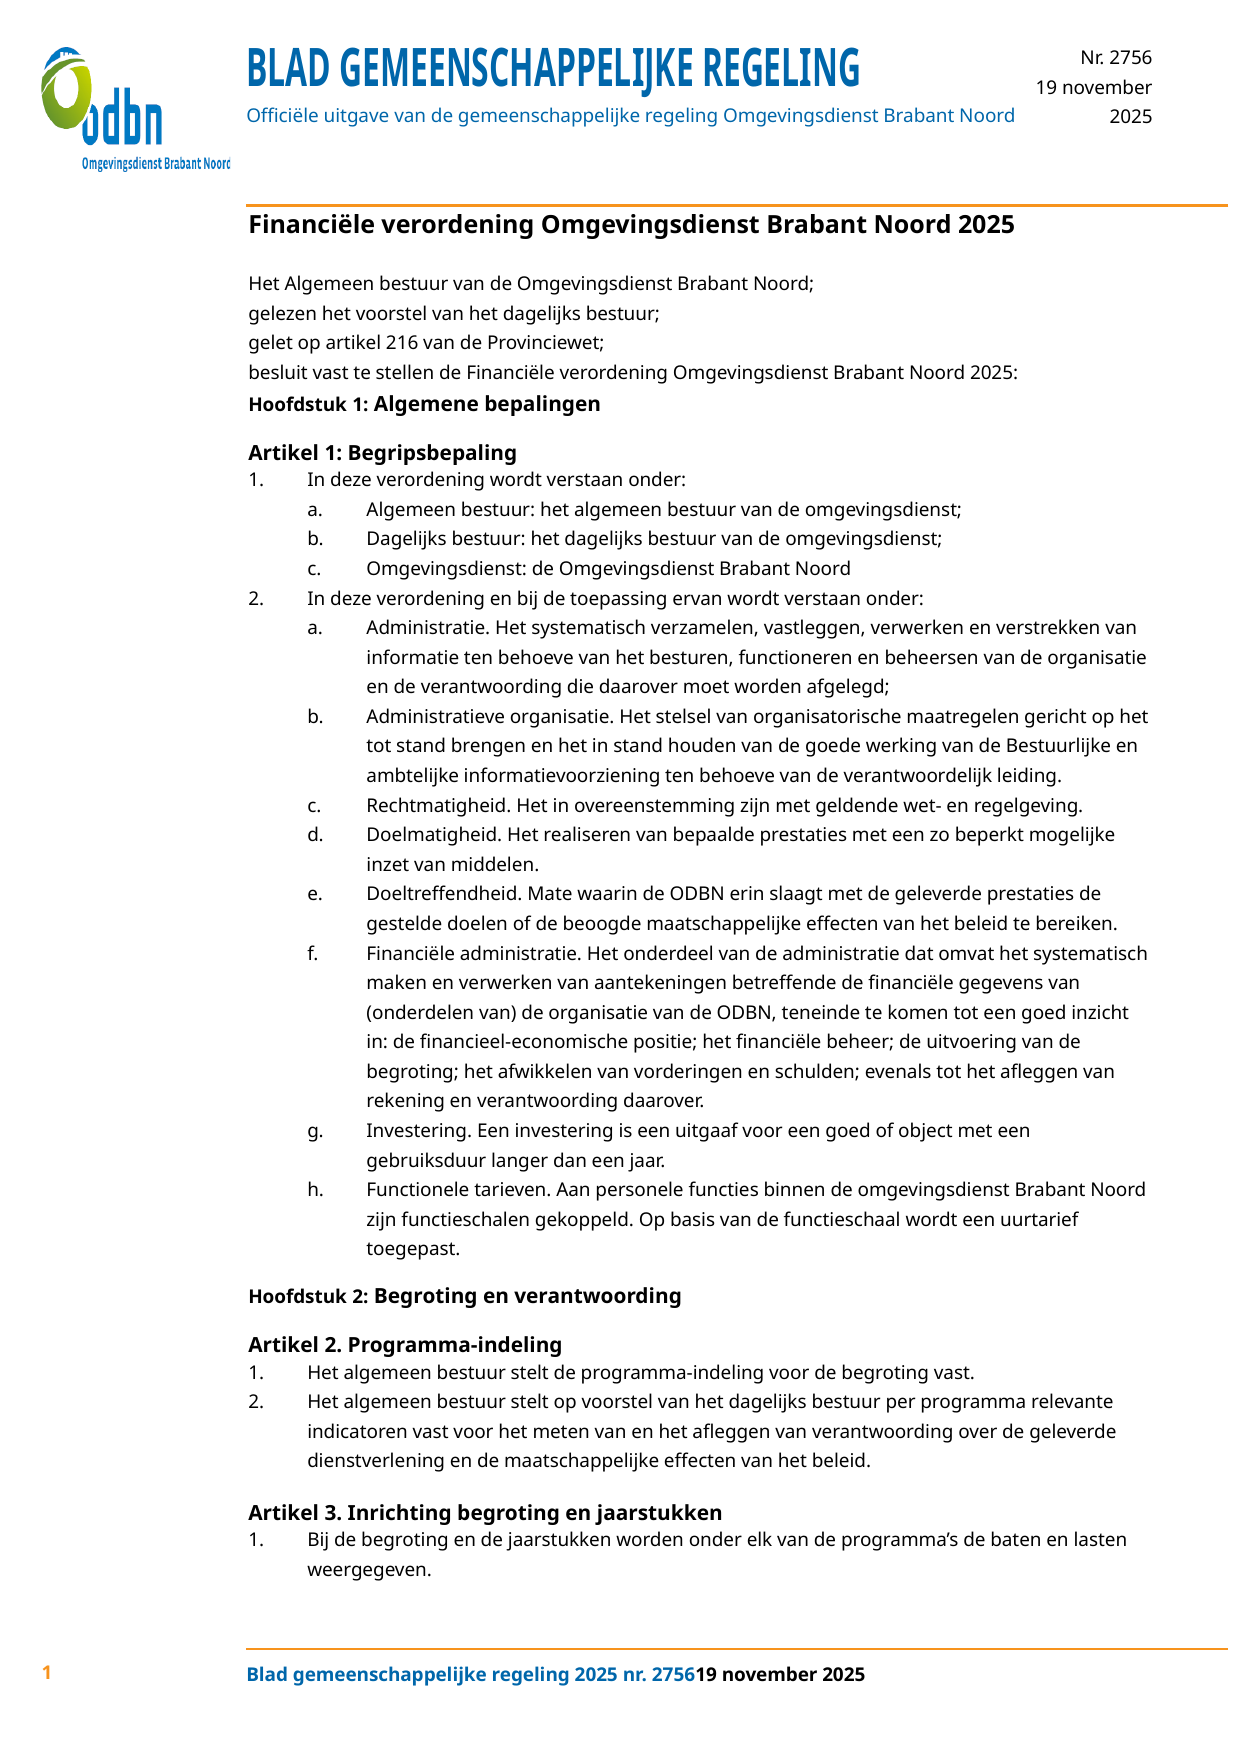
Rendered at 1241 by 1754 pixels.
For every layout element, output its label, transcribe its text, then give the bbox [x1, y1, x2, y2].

list Bij de begroting en de jaarstukken worden onder elk van de programma’s de baten en lasten weergegeven. [248, 1526, 1152, 1582]
text gelet op artikel 216 van de Provinciewet; [248, 329, 1152, 355]
text Artikel 1: Begripsbepaling [248, 438, 1152, 466]
list Administratie. Het systematisch verzamelen, vastleggen, verwerken en verstrekken van informatie ten behoeve van het besturen, functioneren en beheersen van de organisatie en de verantwoording die daarover moet worden afgelegd; [307, 614, 1152, 699]
list In deze verordening wordt verstaan onder: [248, 466, 1152, 492]
list Financiële administratie. Het onderdeel van de administratie dat omvat het systematisch maken en verwerken van aantekeningen betreffende de financiële gegevens van (onderdelen van) de organisatie van de ODBN, teneinde te komen tot een goed inzicht in: de financieel-economische positie; het financiële beheer; de uitvoering van de begroting; het afwikkelen van vorderingen en schulden; evenals tot het afleggen van rekening en verantwoording daarover. [307, 940, 1152, 1113]
picture [41, 47, 231, 172]
list Doelmatigheid. Het realiseren van bepaalde prestaties met een zo beperkt mogelijke inzet van middelen. [307, 821, 1152, 877]
list Functionele tarieven. Aan personele functies binnen de omgevingsdienst Brabant Noord zijn functieschalen gekoppeld. Op basis van de functieschaal wordt een uurtarief toegepast. [307, 1176, 1152, 1261]
list Het algemeen bestuur stelt de programma-indeling voor de begroting vast. [248, 1359, 1152, 1384]
list Het algemeen bestuur stelt op voorstel van het dagelijks bestuur per programma relevante indicatoren vast voor het meten van en het afleggen van verantwoording over de geleverde dienstverlening en de maatschappelijke effecten van het beleid. [248, 1388, 1152, 1473]
text Hoofdstuk 2: Begroting en verantwoording [248, 1281, 1152, 1309]
list Investering. Een investering is een uitgaaf voor een goed of object met een gebruiksduur langer dan een jaar. [307, 1117, 1152, 1172]
text gelezen het voorstel van het dagelijks bestuur; [248, 300, 1152, 326]
list Rechtmatigheid. Het in overeenstemming zijn met geldende wet- en regelgeving. [307, 792, 1152, 817]
text besluit vast te stellen de Financiële verordening Omgevingsdienst Brabant Noord 2025: [248, 359, 1152, 385]
list Dagelijks bestuur: het dagelijks bestuur van de omgevingsdienst; [307, 526, 1152, 551]
text Financiële verordening Omgevingsdienst Brabant Noord 2025 [248, 207, 1152, 241]
text Hoofdstuk 1: Algemene bepalingen [248, 389, 1152, 417]
list In deze verordening en bij de toepassing ervan wordt verstaan onder: [248, 585, 1152, 610]
text Het Algemeen bestuur van de Omgevingsdienst Brabant Noord; [248, 270, 1152, 296]
list Omgevingsdienst: de Omgevingsdienst Brabant Noord [307, 555, 1152, 581]
text Artikel 3. Inrichting begroting en jaarstukken [248, 1498, 1152, 1526]
text Artikel 2. Programma-indeling [248, 1330, 1152, 1359]
list Algemeen bestuur: het algemeen bestuur van de omgevingsdienst; [307, 496, 1152, 522]
list Administratieve organisatie. Het stelsel van organisatorische maatregelen gericht op het tot stand brengen en het in stand houden van de goede werking van de Bestuurlijke en ambtelijke informatievoorziening ten behoeve van de verantwoordelijk leiding. [307, 703, 1152, 788]
list Doeltreffendheid. Mate waarin de ODBN erin slaagt met de geleverde prestaties de gestelde doelen of de beoogde maatschappelijke effecten van het beleid te bereiken. [307, 881, 1152, 936]
